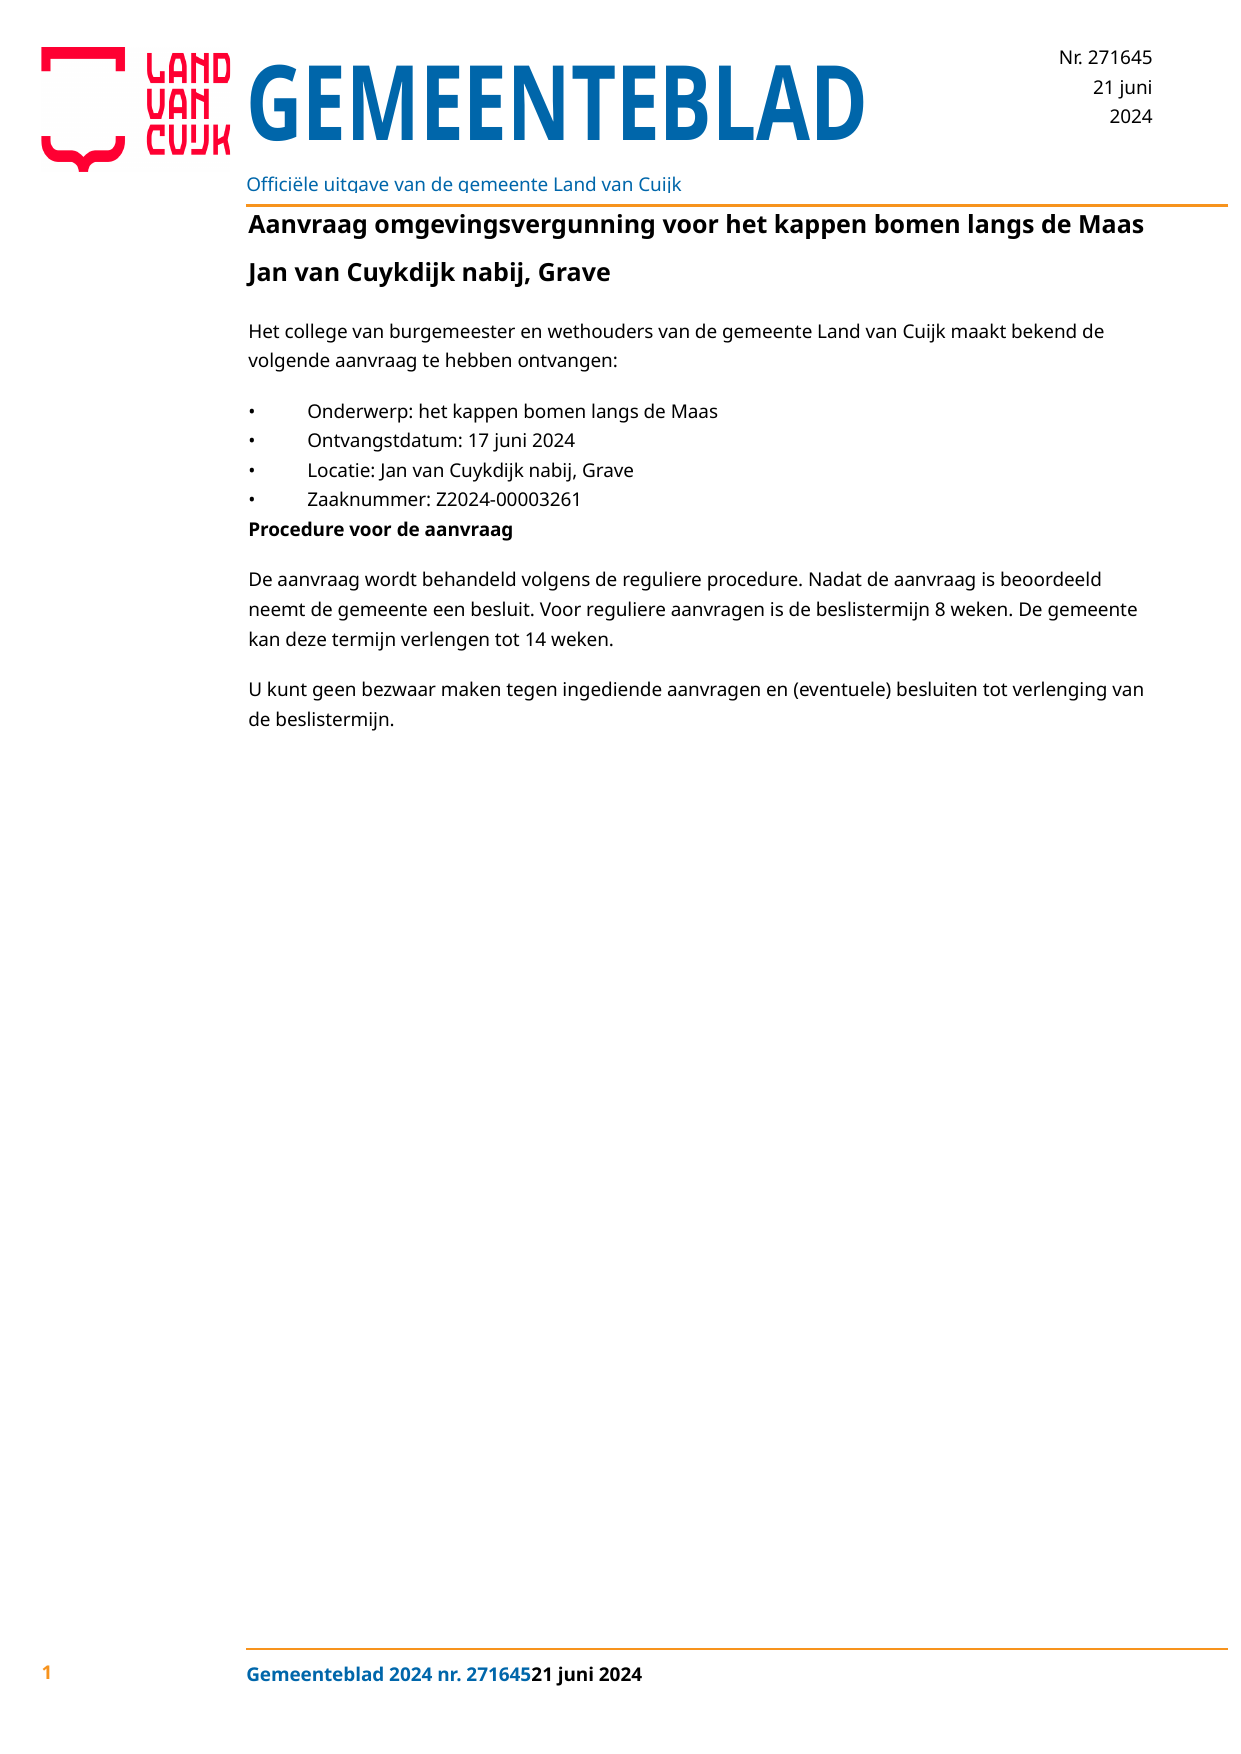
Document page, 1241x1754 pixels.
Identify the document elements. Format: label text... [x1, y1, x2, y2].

text Het college van burgemeester en wethouders van de gemeente Land van Cuijk maakt bekend de volgende aanvraag te hebben ontvangen: [248, 318, 1152, 373]
list Zaaknummer: Z2024-00003261 [248, 487, 1152, 512]
text De aanvraag wordt behandeld volgens de reguliere procedure. Nadat de aanvraag is beoordeeld neemt de gemeente een besluit. Voor reguliere aanvragen is de beslistermijn 8 weken. De gemeente kan deze termijn verlengen tot 14 weken. [248, 567, 1152, 652]
picture [41, 47, 231, 172]
list Locatie: Jan van Cuykdijk nabij, Grave [248, 457, 1152, 483]
list Onderwerp: het kappen bomen langs de Maas [248, 398, 1152, 424]
list Ontvangstdatum: 17 juni 2024 [248, 427, 1152, 453]
text Aanvraag omgevingsvergunning voor het kappen bomen langs de Maas Jan van Cuykdijk nabij, Grave [248, 207, 1152, 288]
text Procedure voor de aanvraag [248, 516, 1152, 542]
text U kunt geen bezwaar maken tegen ingediende aanvragen en (eventuele) besluiten tot verlenging van de beslistermijn. [248, 676, 1152, 732]
